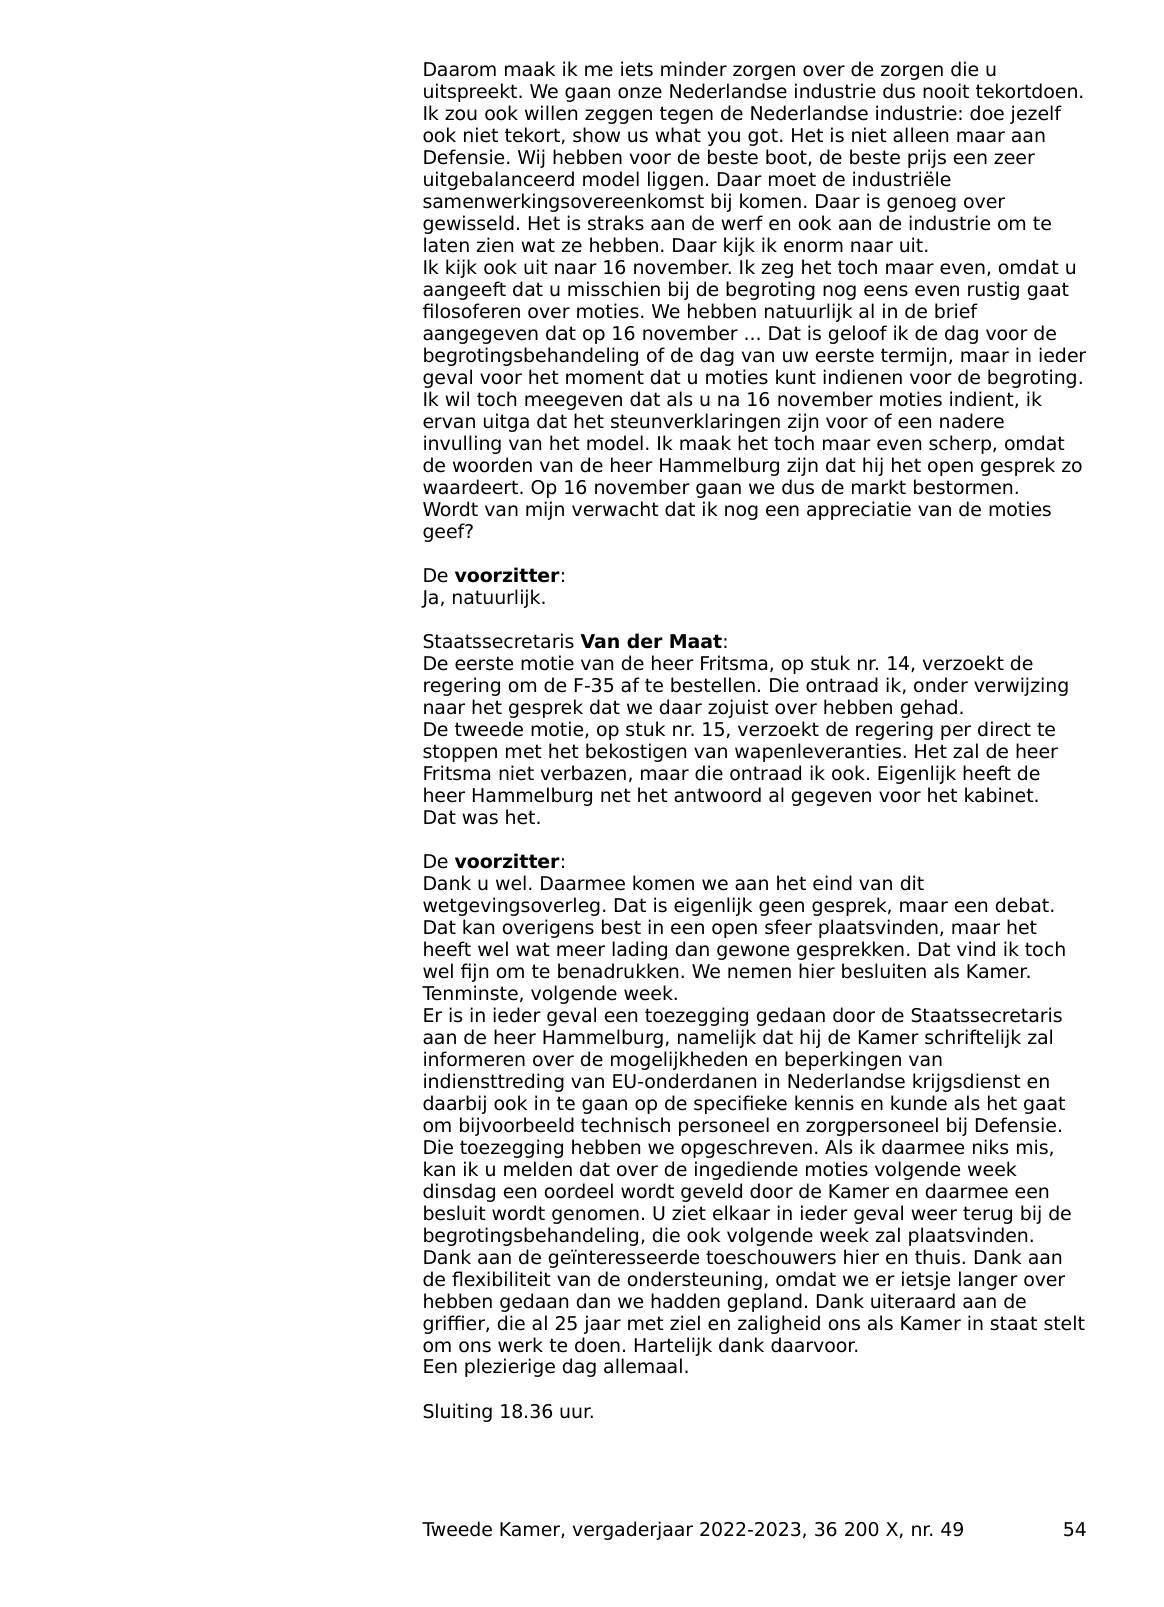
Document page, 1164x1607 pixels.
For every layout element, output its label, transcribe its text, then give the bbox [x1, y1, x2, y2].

text Er is in ieder geval een toezegging gedaan door de Staatssecretaris aan de heer Hammelburg, namelijk dat hij de Kamer schriftelijk zal informeren over de mogelijkheden en beperkingen van indiensttreding van EU-onderdanen in Nederlandse krijgsdienst en daarbij ook in te gaan op de specifieke kennis en kunde als het gaat om bijvoorbeeld technisch personeel en zorgpersoneel bij Defensie. [422, 1005, 1087, 1137]
text Sluiting 18.36 uur. [422, 1401, 1087, 1423]
text De voorzitter: [422, 565, 1087, 587]
text Dank aan de geïnteresseerde toeschouwers hier en thuis. Dank aan de flexibiliteit van de ondersteuning, omdat we er ietsje langer over hebben gedaan dan we hadden gepland. Dank uiteraard aan de griffier, die al 25 jaar met ziel en zaligheid ons als Kamer in staat stelt om ons werk te doen. Hartelijk dank daarvoor. [422, 1247, 1087, 1356]
text Dank u wel. Daarmee komen we aan het eind van dit wetgevingsoverleg. Dat is eigenlijk geen gesprek, maar een debat. Dat kan overigens best in een open sfeer plaatsvinden, maar het heeft wel wat meer lading dan gewone gesprekken. Dat vind ik toch wel fijn om te benadrukken. We nemen hier besluiten als Kamer. Tenminste, volgende week. [422, 873, 1087, 1005]
text Staatssecretaris Van der Maat: [422, 631, 1087, 653]
text Die toezegging hebben we opgeschreven. Als ik daarmee niks mis, kan ik u melden dat over de ingediende moties volgende week dinsdag een oordeel wordt geveld door de Kamer en daarmee een besluit wordt genomen. U ziet elkaar in ieder geval weer terug bij de begrotingsbehandeling, die ook volgende week zal plaatsvinden. [422, 1137, 1087, 1247]
text Ja, natuurlijk. [422, 587, 1087, 609]
text Ik kijk ook uit naar 16 november. Ik zeg het toch maar even, omdat u aangeeft dat u misschien bij de begroting nog eens even rustig gaat filosoferen over moties. We hebben natuurlijk al in de brief aangegeven dat op 16 november ... Dat is geloof ik de dag voor de begrotingsbehandeling of de dag van uw eerste termijn, maar in ieder geval voor het moment dat u moties kunt indienen voor de begroting. Ik wil toch meegeven dat als u na 16 november moties indient, ik ervan uitga dat het steunverklaringen zijn voor of een nadere invulling van het model. Ik maak het toch maar even scherp, omdat de woorden van de heer Hammelburg zijn dat hij het open gesprek zo waardeert. Op 16 november gaan we dus de markt bestormen. [422, 257, 1087, 499]
text Daarom maak ik me iets minder zorgen over de zorgen die u uitspreekt. We gaan onze Nederlandse industrie dus nooit tekortdoen. Ik zou ook willen zeggen tegen de Nederlandse industrie: doe jezelf ook niet tekort, show us what you got. Het is niet alleen maar aan Defensie. Wij hebben voor de beste boot, de beste prijs een zeer uitgebalanceerd model liggen. Daar moet de industriële samenwerkingsovereenkomst bij komen. Daar is genoeg over gewisseld. Het is straks aan de werf en ook aan de industrie om te laten zien wat ze hebben. Daar kijk ik enorm naar uit. [422, 59, 1087, 257]
text De eerste motie van de heer Fritsma, op stuk nr. 14, verzoekt de regering om de F-35 af te bestellen. Die ontraad ik, onder verwijzing naar het gesprek dat we daar zojuist over hebben gehad. [422, 653, 1087, 719]
text De voorzitter: [422, 851, 1087, 873]
text De tweede motie, op stuk nr. 15, verzoekt de regering per direct te stoppen met het bekostigen van wapenleveranties. Het zal de heer Fritsma niet verbazen, maar die ontraad ik ook. Eigenlijk heeft de heer Hammelburg net het antwoord al gegeven voor het kabinet. [422, 719, 1087, 807]
text Een plezierige dag allemaal. [422, 1356, 1087, 1378]
text Dat was het. [422, 807, 1087, 829]
text Wordt van mijn verwacht dat ik nog een appreciatie van de moties geef? [422, 499, 1087, 543]
